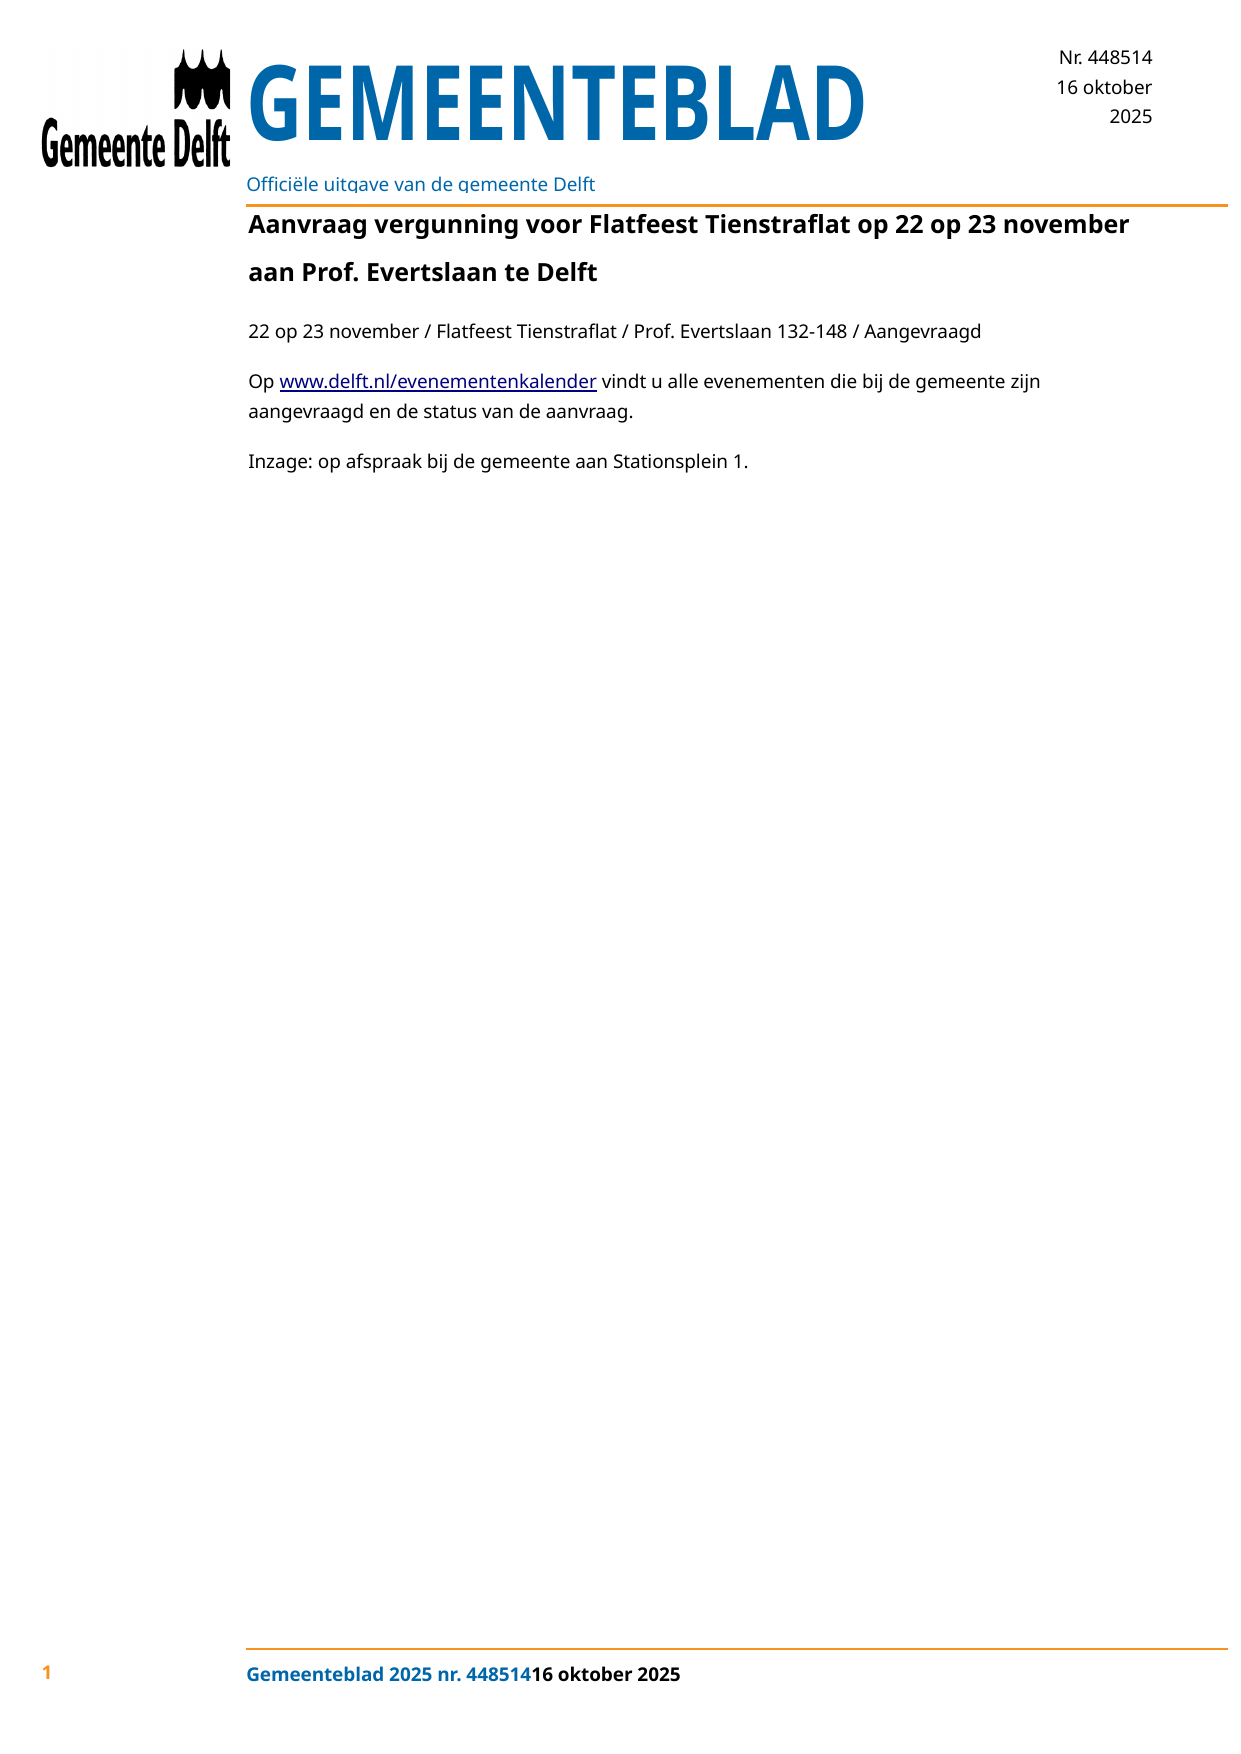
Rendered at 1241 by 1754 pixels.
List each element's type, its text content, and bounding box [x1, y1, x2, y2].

text Aanvraag vergunning voor Flatfeest Tienstraflat op 22 op 23 november aan Prof. Evertslaan te Delft [248, 207, 1152, 288]
text Op www.delft.nl/evenementenkalender vindt u alle evenementen die bij de gemeente zijn aangevraagd en de status van de aanvraag. [248, 368, 1152, 424]
text Inzage: op afspraak bij de gemeente aan Stationsplein 1. [248, 448, 1152, 474]
text 22 op 23 november / Flatfeest Tienstraflat / Prof. Evertslaan 132-148 / Aangevraagd [248, 318, 1152, 344]
picture [41, 47, 231, 172]
